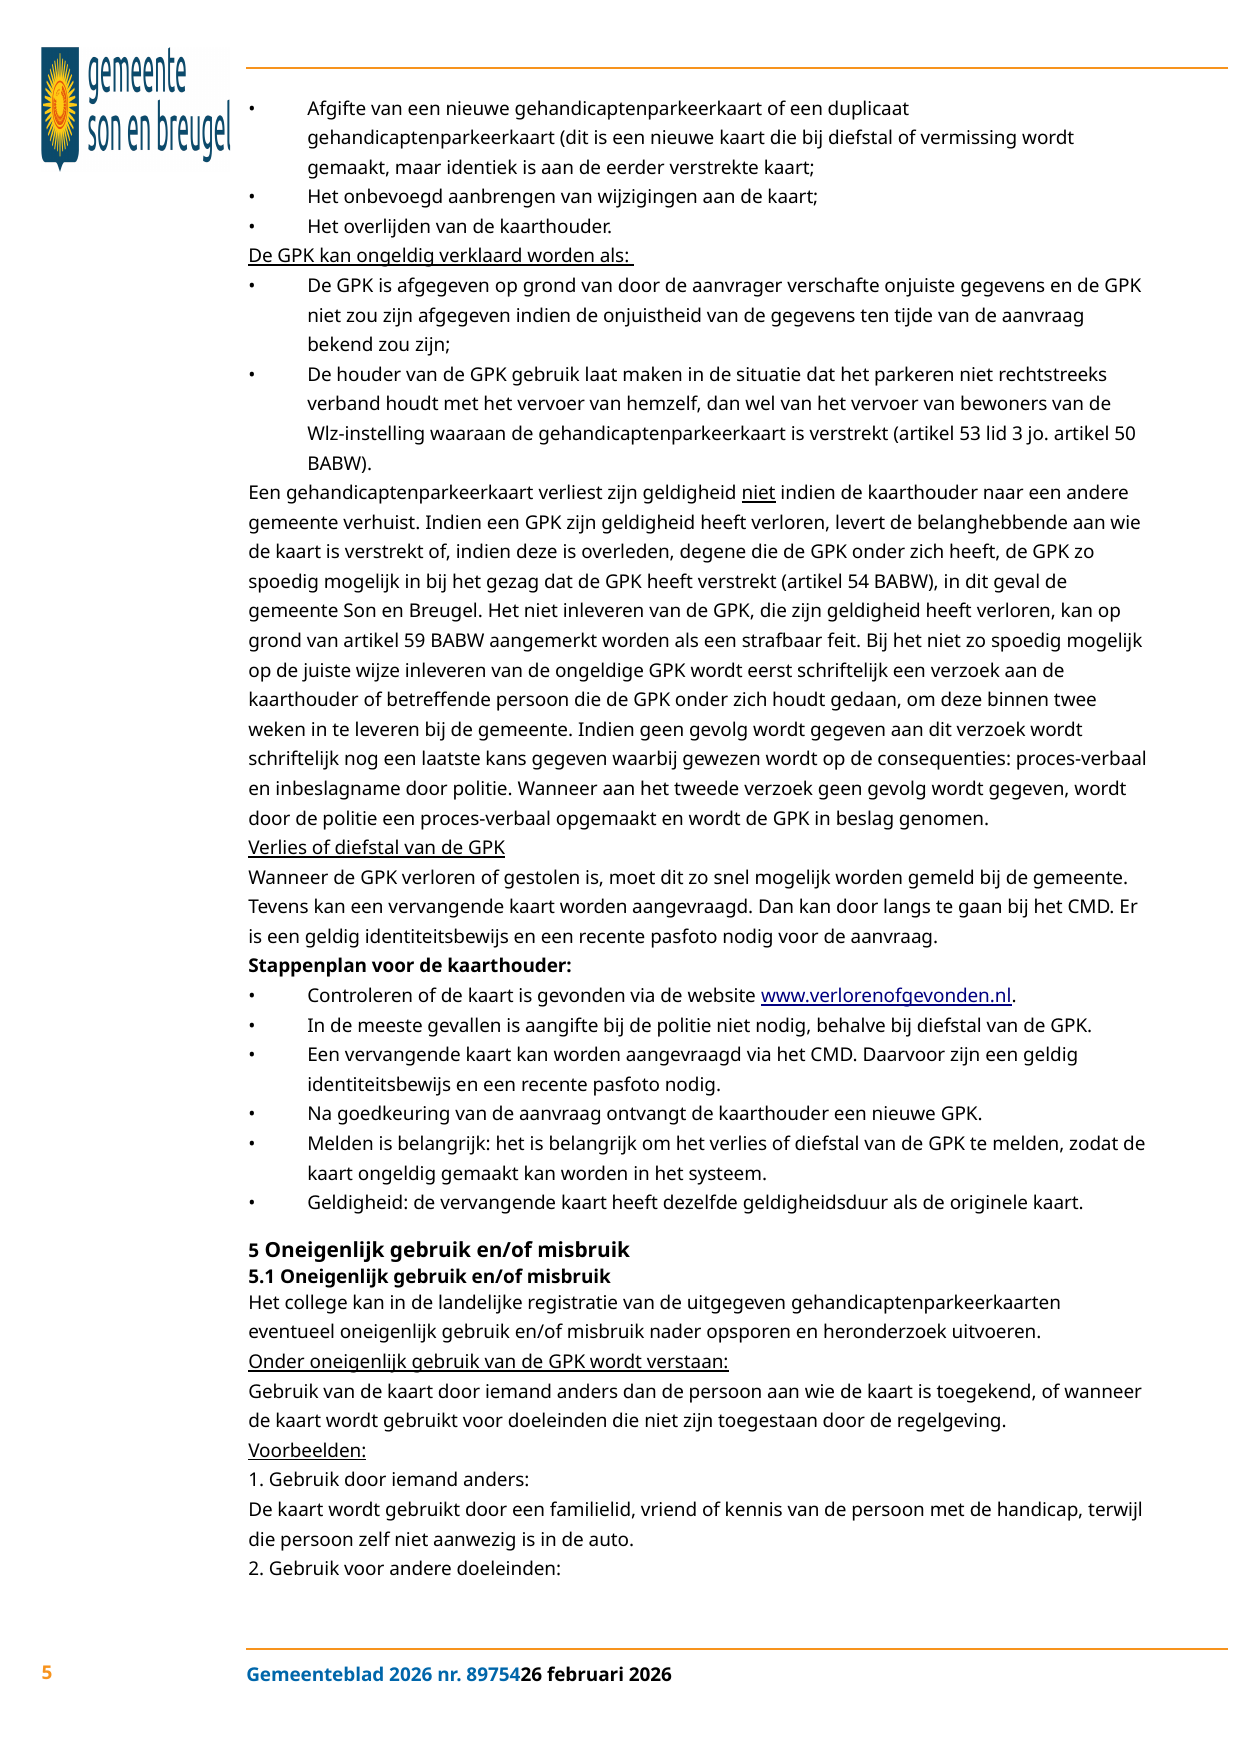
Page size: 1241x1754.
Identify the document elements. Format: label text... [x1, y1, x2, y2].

text Het college kan in de landelijke registratie van de uitgegeven gehandicaptenparkeerkaarten eventueel oneigenlijk gebruik en/of misbruik nader opsporen en heronderzoek uitvoeren. [248, 1289, 1152, 1344]
text Wanneer de GPK verloren of gestolen is, moet dit zo snel mogelijk worden gemeld bij de gemeente. Tevens kan een vervangende kaart worden aangevraagd. Dan kan door langs te gaan bij het CMD. Er is een geldig identiteitsbewijs en een recente pasfoto nodig voor de aanvraag. [248, 864, 1152, 949]
text Onder oneigenlijk gebruik van de GPK wordt verstaan: [248, 1348, 1152, 1374]
text 2. Gebruik voor andere doeleinden: [248, 1555, 1152, 1581]
picture [41, 47, 231, 172]
text Voorbeelden: [248, 1437, 1152, 1463]
list In de meeste gevallen is aangifte bij de politie niet nodig, behalve bij diefstal van de GPK. [248, 1012, 1152, 1038]
text Gebruik van de kaart door iemand anders dan de persoon aan wie de kaart is toegekend, of wanneer de kaart wordt gebruikt voor doeleinden die niet zijn toegestaan door de regelgeving. [248, 1378, 1152, 1433]
text Een gehandicaptenparkeerkaart verliest zijn geldigheid niet indien de kaarthouder naar een andere gemeente verhuist. Indien een GPK zijn geldigheid heeft verloren, levert de belanghebbende aan wie de kaart is verstrekt of, indien deze is overleden, degene die de GPK onder zich heeft, de GPK zo spoedig mogelijk in bij het gezag dat de GPK heeft verstrekt (artikel 54 BABW), in dit geval de gemeente Son en Breugel. Het niet inleveren van de GPK, die zijn geldigheid heeft verloren, kan op grond van artikel 59 BABW aangemerkt worden als een strafbaar feit. Bij het niet zo spoedig mogelijk op de juiste wijze inleveren van de ongeldige GPK wordt eerst schriftelijk een verzoek aan de kaarthouder of betreffende persoon die de GPK onder zich houdt gedaan, om deze binnen twee weken in te leveren bij de gemeente. Indien geen gevolg wordt gegeven aan dit verzoek wordt schriftelijk nog een laatste kans gegeven waarbij gewezen wordt op de consequenties: proces-verbaal en inbeslagname door politie. Wanneer aan het tweede verzoek geen gevolg wordt gegeven, wordt door de politie een proces-verbaal opgemaakt en wordt de GPK in beslag genomen. [248, 479, 1152, 831]
list Het overlijden van de kaarthouder. [248, 213, 1152, 239]
text Verlies of diefstal van de GPK [248, 834, 1152, 860]
list De GPK is afgegeven op grond van door de aanvrager verschafte onjuiste gegevens en de GPK niet zou zijn afgegeven indien de onjuistheid van de gegevens ten tijde van de aanvraag bekend zou zijn; [248, 272, 1152, 357]
text 1. Gebruik door iemand anders: [248, 1467, 1152, 1492]
text De kaart wordt gebruikt door een familielid, vriend of kennis van de persoon met de handicap, terwijl die persoon zelf niet aanwezig is in de auto. [248, 1496, 1152, 1552]
text 5 Oneigenlijk gebruik en/of misbruik [248, 1235, 1152, 1263]
text 5.1 Oneigenlijk gebruik en/of misbruik [248, 1263, 1152, 1289]
list Een vervangende kaart kan worden aangevraagd via het CMD. Daarvoor zijn een geldig identiteitsbewijs en een recente pasfoto nodig. [248, 1041, 1152, 1097]
list Na goedkeuring van de aanvraag ontvangt de kaarthouder een nieuwe GPK. [248, 1101, 1152, 1126]
text Stappenplan voor de kaarthouder: [248, 953, 1152, 978]
list Melden is belangrijk: het is belangrijk om het verlies of diefstal van de GPK te melden, zodat de kaart ongeldig gemaakt kan worden in het systeem. [248, 1130, 1152, 1186]
list Geldigheid: de vervangende kaart heeft dezelfde geldigheidsduur als de originele kaart. [248, 1189, 1152, 1215]
list Afgifte van een nieuwe gehandicaptenparkeerkaart of een duplicaat gehandicaptenparkeerkaart (dit is een nieuwe kaart die bij diefstal of vermissing wordt gemaakt, maar identiek is aan de eerder verstrekte kaart; [248, 95, 1152, 180]
list Controleren of de kaart is gevonden via de website www.verlorenofgevonden.nl. [248, 982, 1152, 1008]
text De GPK kan ongeldig verklaard worden als: [248, 243, 1152, 268]
list Het onbevoegd aanbrengen van wijzigingen aan de kaart; [248, 183, 1152, 209]
list De houder van de GPK gebruik laat maken in de situatie dat het parkeren niet rechtstreeks verband houdt met het vervoer van hemzelf, dan wel van het vervoer van bewoners van de Wlz-instelling waaraan de gehandicaptenparkeerkaart is verstrekt (artikel 53 lid 3 jo. artikel 50 BABW). [248, 361, 1152, 476]
